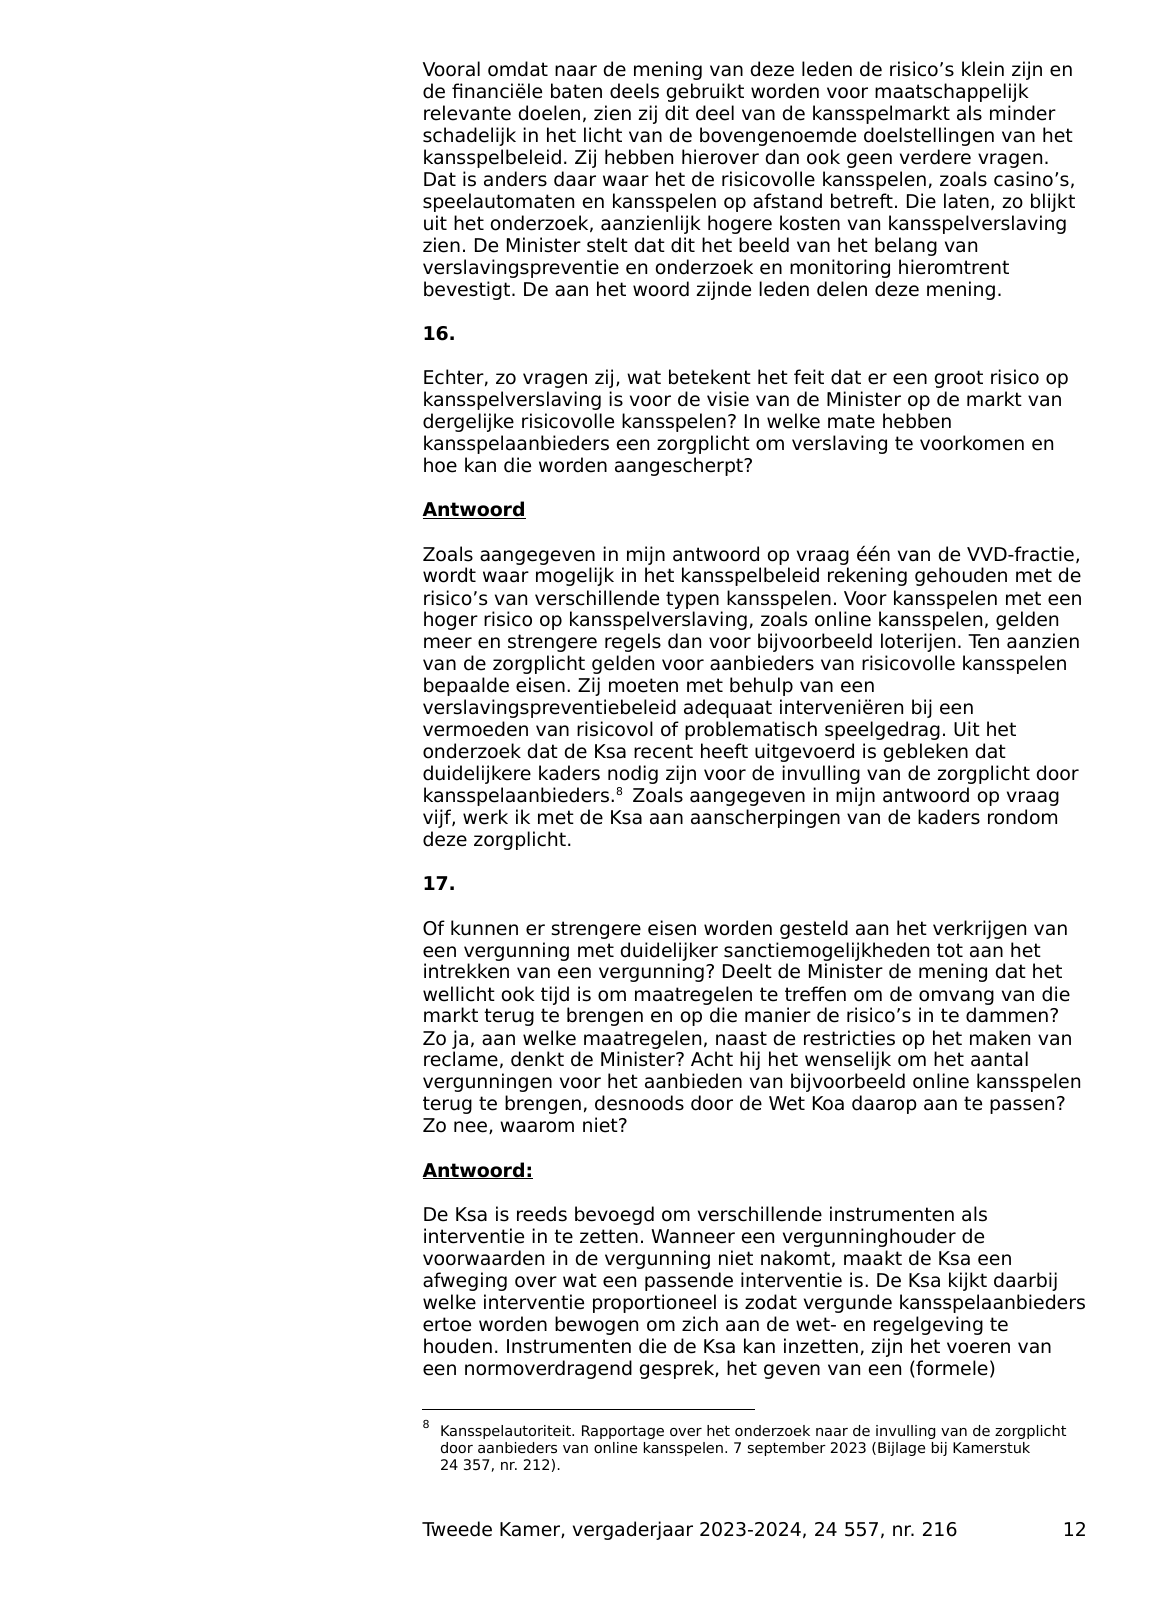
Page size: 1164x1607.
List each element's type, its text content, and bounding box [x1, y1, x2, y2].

text Echter, zo vragen zij, wat betekent het feit dat er een groot risico op kansspelverslaving is voor de visie van de Minister op de markt van dergelijke risicovolle kansspelen? In welke mate hebben kansspelaanbieders een zorgplicht om verslaving te voorkomen en hoe kan die worden aangescherpt? [422, 367, 1087, 477]
text Of kunnen er strengere eisen worden gesteld aan het verkrijgen van een vergunning met duidelijker sanctiemogelijkheden tot aan het intrekken van een vergunning? Deelt de Minister de mening dat het wellicht ook tijd is om maatregelen te treffen om de omvang van die markt terug te brengen en op die manier de risico’s in te dammen? Zo ja, aan welke maatregelen, naast de restricties op het maken van reclame, denkt de Minister? Acht hij het wenselijk om het aantal vergunningen voor het aanbieden van bijvoorbeeld online kansspelen terug te brengen, desnoods door de Wet Koa daarop aan te passen? Zo nee, waarom niet? [422, 917, 1087, 1137]
text Kansspelautoriteit. Rapportage over het onderzoek naar de invulling van de zorgplicht door aanbieders van online kansspelen. 7 september 2023 (Bijlage bij Kamerstuk 24 357, nr. 212). [422, 1418, 1087, 1474]
subtitle Antwoord: [422, 1159, 1087, 1181]
text Zoals aangegeven in mijn antwoord op vraag één van de VVD-fractie, wordt waar mogelijk in het kansspelbeleid rekening gehouden met de risico’s van verschillende typen kansspelen. Voor kansspelen met een hoger risico op kansspelverslaving, zoals online kansspelen, gelden meer en strengere regels dan voor bijvoorbeeld loterijen. Ten aanzien van de zorgplicht gelden voor aanbieders van risicovolle kansspelen bepaalde eisen. Zij moeten met behulp van een verslavingspreventiebeleid adequaat interveniëren bij een vermoeden van risicovol of problematisch speelgedrag. Uit het onderzoek dat de Ksa recent heeft uitgevoerd is gebleken dat duidelijkere kaders nodig zijn voor de invulling van de zorgplicht door kansspelaanbieders. Zoals aangegeven in mijn antwoord op vraag vijf, werk ik met de Ksa aan aanscherpingen van de kaders rondom deze zorgplicht. [422, 543, 1087, 851]
text Vooral omdat naar de mening van deze leden de risico’s klein zijn en de financiële baten deels gebruikt worden voor maatschappelijk relevante doelen, zien zij dit deel van de kansspelmarkt als minder schadelijk in het licht van de bovengenoemde doelstellingen van het kansspelbeleid. Zij hebben hierover dan ook geen verdere vragen. Dat is anders daar waar het de risicovolle kansspelen, zoals casino’s, speelautomaten en kansspelen op afstand betreft. Die laten, zo blijkt uit het onderzoek, aanzienlijk hogere kosten van kansspelverslaving zien. De Minister stelt dat dit het beeld van het belang van verslavingspreventie en onderzoek en monitoring hieromtrent bevestigt. De aan het woord zijnde leden delen deze mening. [422, 59, 1087, 301]
subtitle 17. [422, 873, 1087, 895]
subtitle 16. [422, 323, 1087, 345]
subtitle Antwoord [422, 499, 1087, 521]
text De Ksa is reeds bevoegd om verschillende instrumenten als interventie in te zetten. Wanneer een vergunninghouder de voorwaarden in de vergunning niet nakomt, maakt de Ksa een afweging over wat een passende interventie is. De Ksa kijkt daarbij welke interventie proportioneel is zodat vergunde kansspelaanbieders ertoe worden bewogen om zich aan de wet- en regelgeving te houden. Instrumenten die de Ksa kan inzetten, zijn het voeren van een normoverdragend gesprek, het geven van een (formele) [422, 1204, 1087, 1379]
